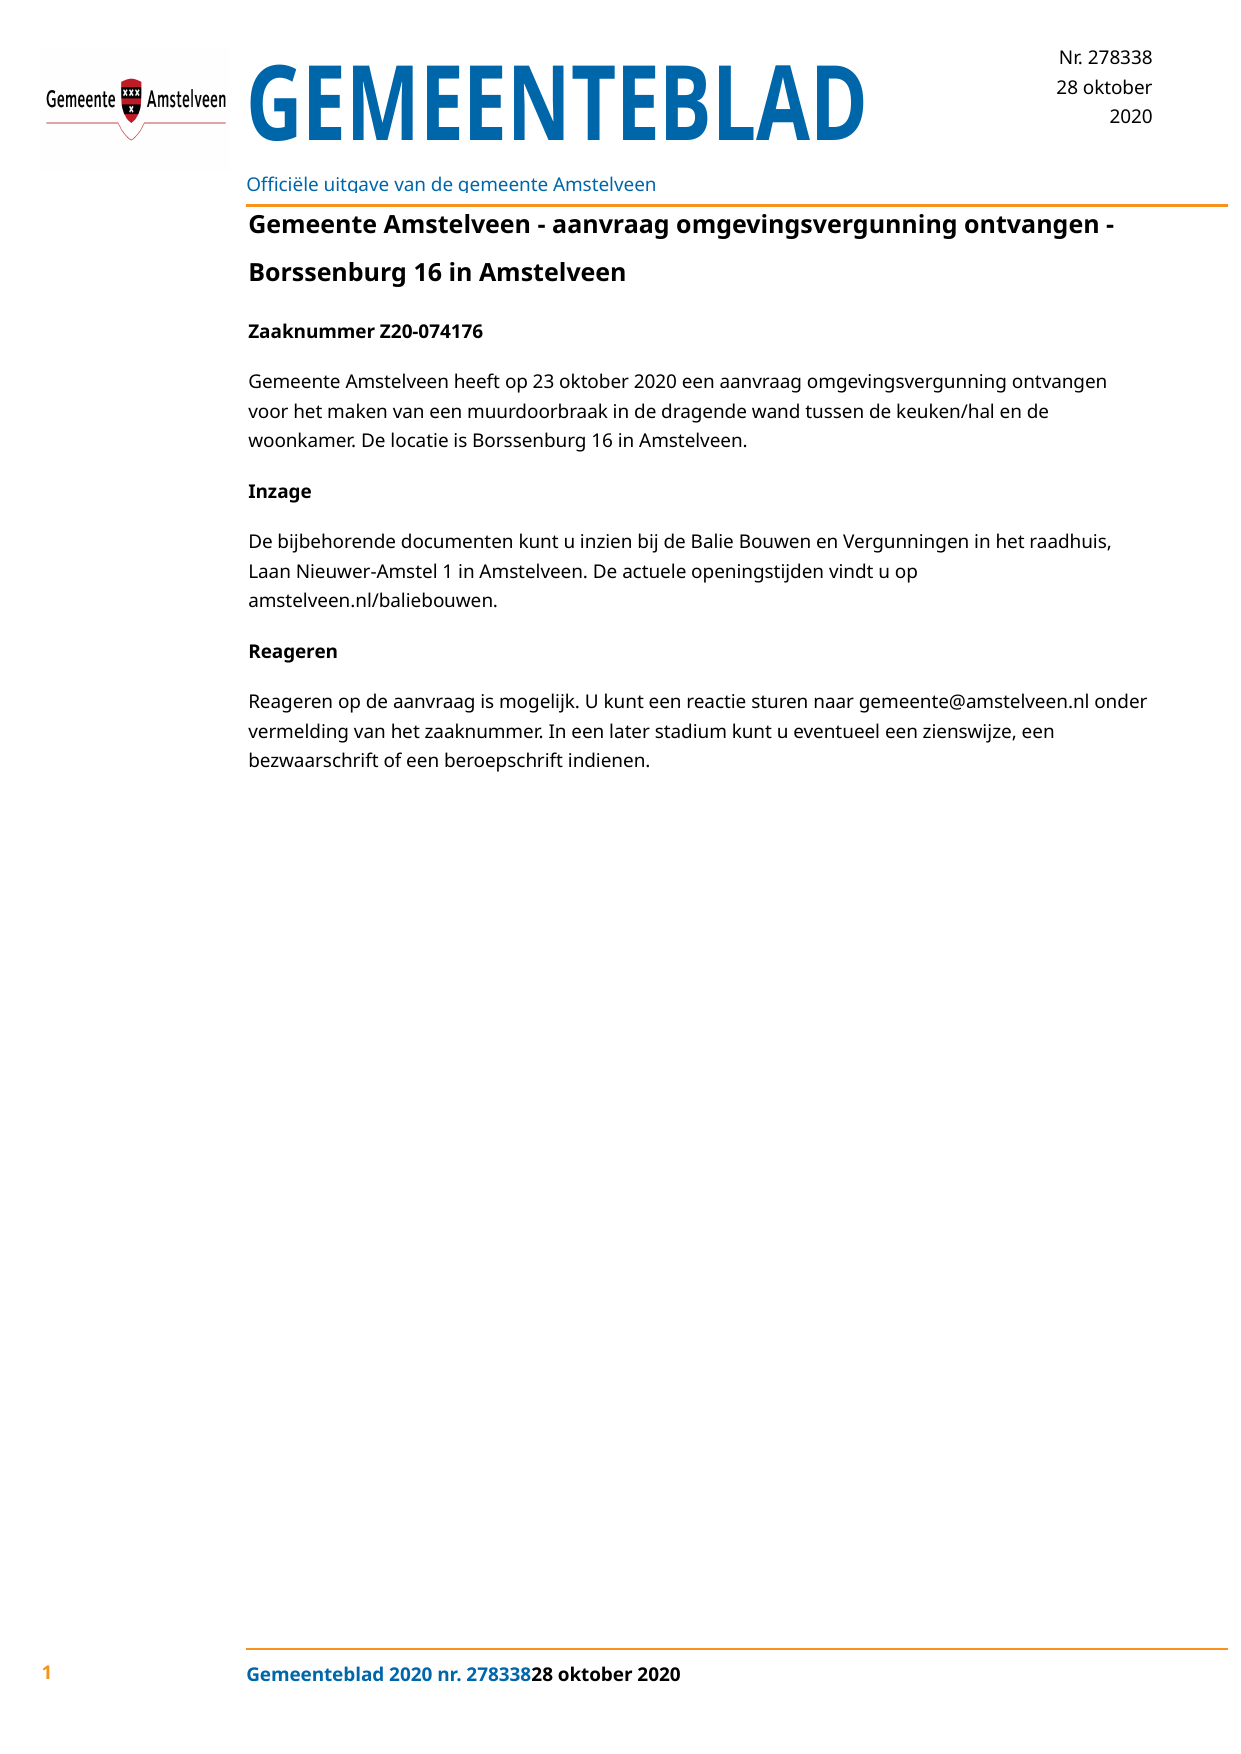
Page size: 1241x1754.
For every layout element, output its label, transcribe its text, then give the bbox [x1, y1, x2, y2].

text Inzage [248, 478, 1152, 504]
text Zaaknummer Z20-074176 [248, 318, 1152, 344]
text Gemeente Amstelveen heeft op 23 oktober 2020 een aanvraag omgevingsvergunning ontvangen voor het maken van een muurdoorbraak in de dragende wand tussen de keuken/hal en de woonkamer. De locatie is Borssenburg 16 in Amstelveen. [248, 368, 1152, 453]
picture [41, 47, 231, 172]
text Reageren op de aanvraag is mogelijk. U kunt een reactie sturen naar gemeente@amstelveen.nl onder vermelding van het zaaknummer. In een later stadium kunt u eventueel een zienswijze, een bezwaarschrift of een beroepschrift indienen. [248, 688, 1152, 773]
text Reageren [248, 638, 1152, 664]
text Gemeente Amstelveen - aanvraag omgevingsvergunning ontvangen - Borssenburg 16 in Amstelveen [248, 207, 1152, 288]
text De bijbehorende documenten kunt u inzien bij de Balie Bouwen en Vergunningen in het raadhuis, Laan Nieuwer-Amstel 1 in Amstelveen. De actuele openingstijden vindt u op amstelveen.nl/baliebouwen. [248, 528, 1152, 613]
